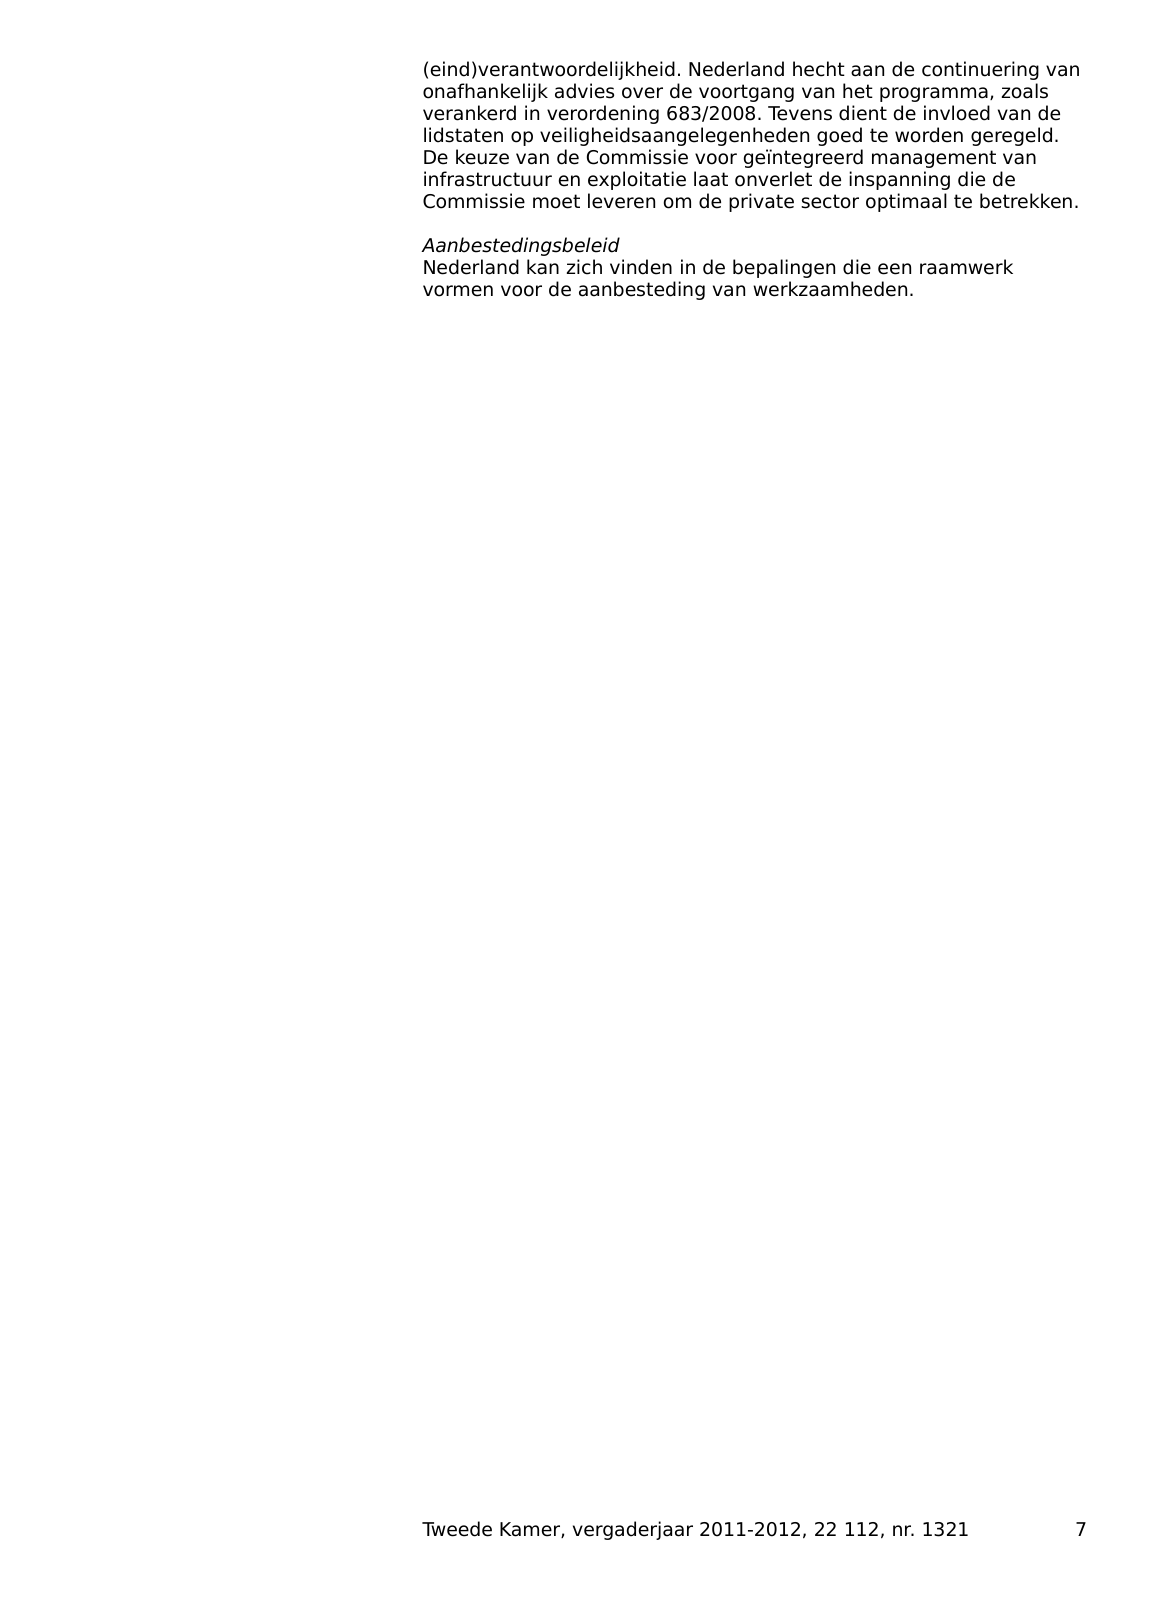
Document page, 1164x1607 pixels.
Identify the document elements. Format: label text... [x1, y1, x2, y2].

text Nederland kan zich vinden in de bepalingen die een raamwerk vormen voor de aanbesteding van werkzaamheden. [422, 257, 1087, 301]
text (eind)verantwoordelijkheid. Nederland hecht aan de continuering van onafhankelijk advies over de voortgang van het programma, zoals verankerd in verordening 683/2008. Tevens dient de invloed van de lidstaten op veiligheidsaangelegenheden goed te worden geregeld. [422, 59, 1087, 147]
text De keuze van de Commissie voor geïntegreerd management van infrastructuur en exploitatie laat onverlet de inspanning die de Commissie moet leveren om de private sector optimaal te betrekken. [422, 147, 1087, 213]
subtitle Aanbestedingsbeleid [422, 235, 1087, 257]
